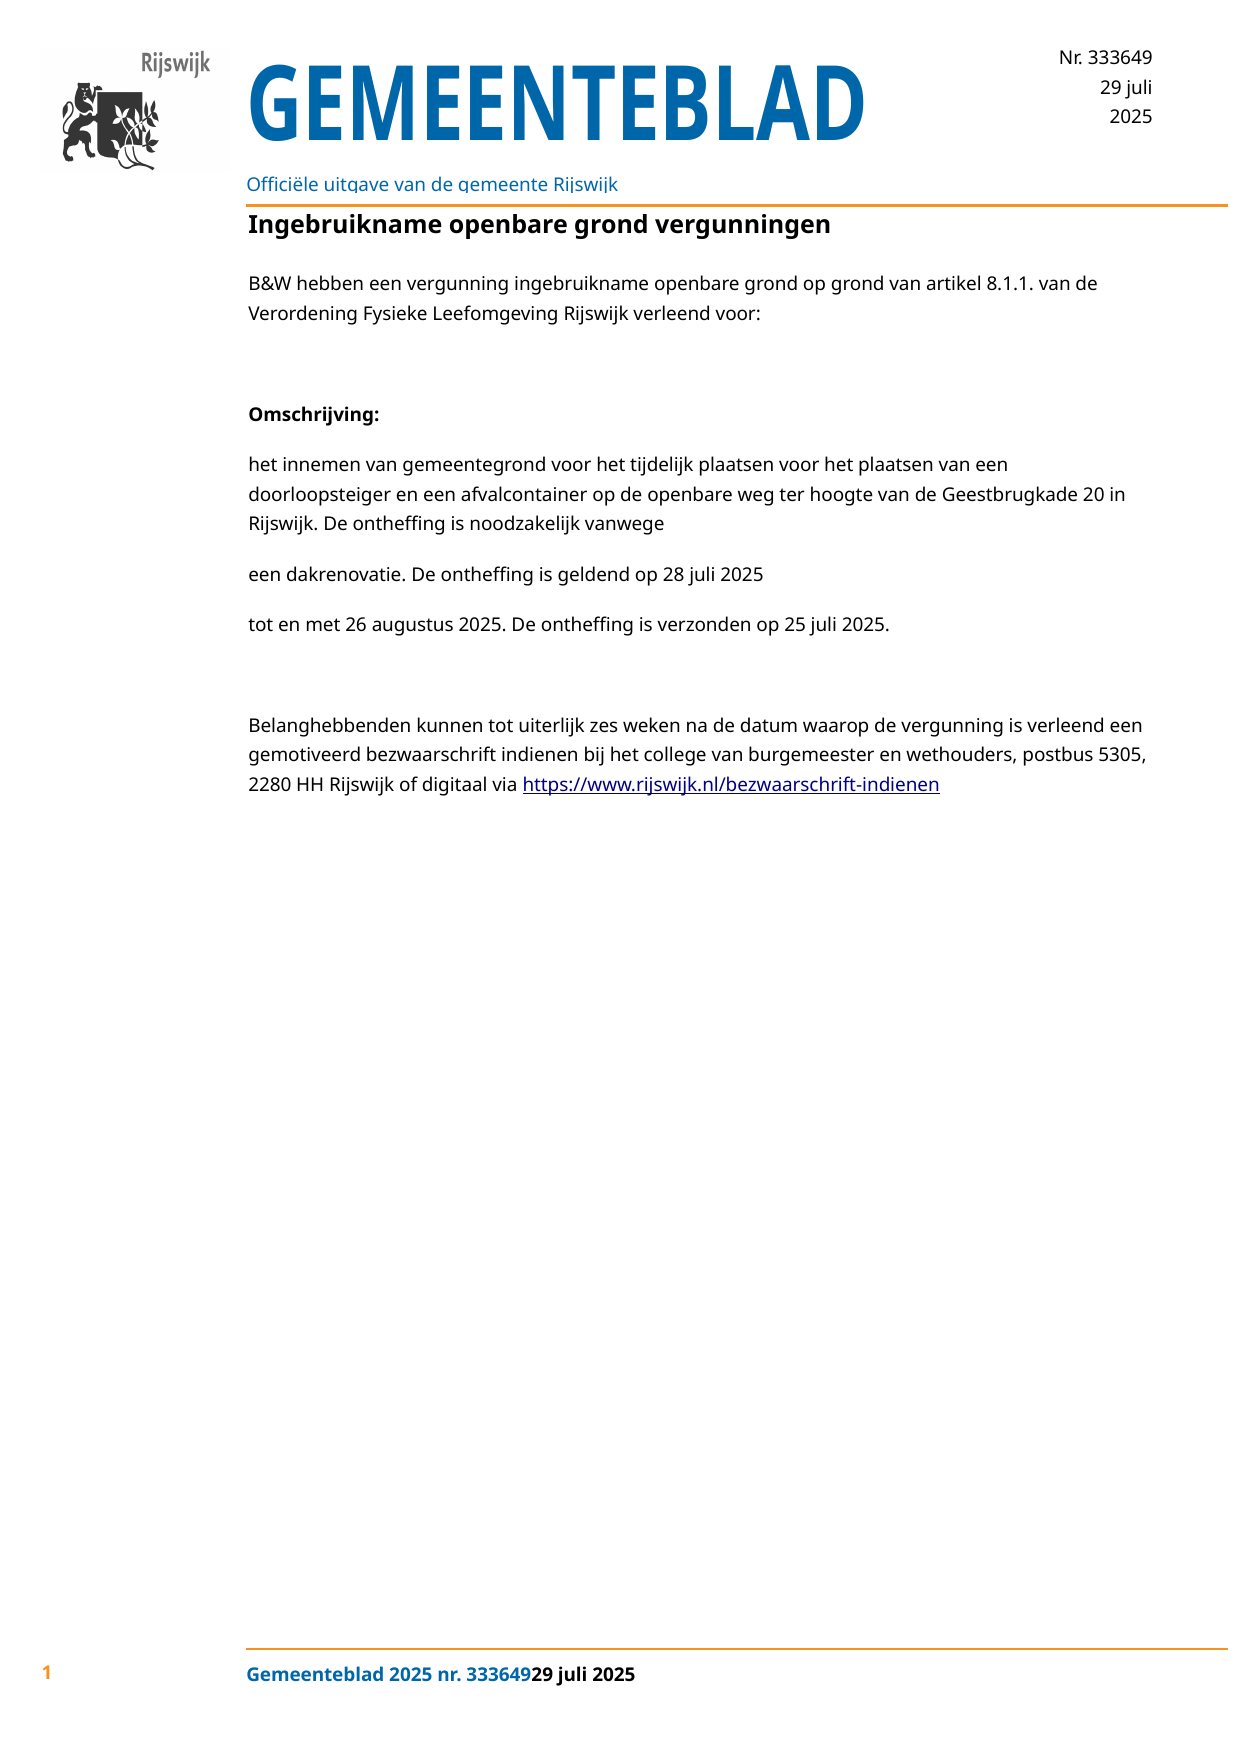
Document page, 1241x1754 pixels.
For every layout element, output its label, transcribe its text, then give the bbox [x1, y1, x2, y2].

text tot en met 26 augustus 2025. De ontheffing is verzonden op 25 juli 2025. [248, 611, 1152, 637]
text Omschrijving: [248, 401, 1152, 426]
text B&W hebben een vergunning ingebruikname openbare grond op grond van artikel 8.1.1. van de Verordening Fysieke Leefomgeving Rijswijk verleend voor: [248, 270, 1152, 326]
picture [41, 47, 231, 172]
text een dakrenovatie. De ontheffing is geldend op 28 juli 2025 [248, 561, 1152, 586]
text Ingebruikname openbare grond vergunningen [248, 207, 1152, 241]
text het innemen van gemeentegrond voor het tijdelijk plaatsen voor het plaatsen van een doorloopsteiger en een afvalcontainer op de openbare weg ter hoogte van de Geestbrugkade 20 in Rijswijk. De ontheffing is noodzakelijk vanwege [248, 451, 1152, 536]
text Belanghebbenden kunnen tot uiterlijk zes weken na de datum waarop de vergunning is verleend een gemotiveerd bezwaarschrift indienen bij het college van burgemeester en wethouders, postbus 5305, 2280 HH Rijswijk of digitaal via https://www.rijswijk.nl/bezwaarschrift-indienen [248, 712, 1152, 797]
